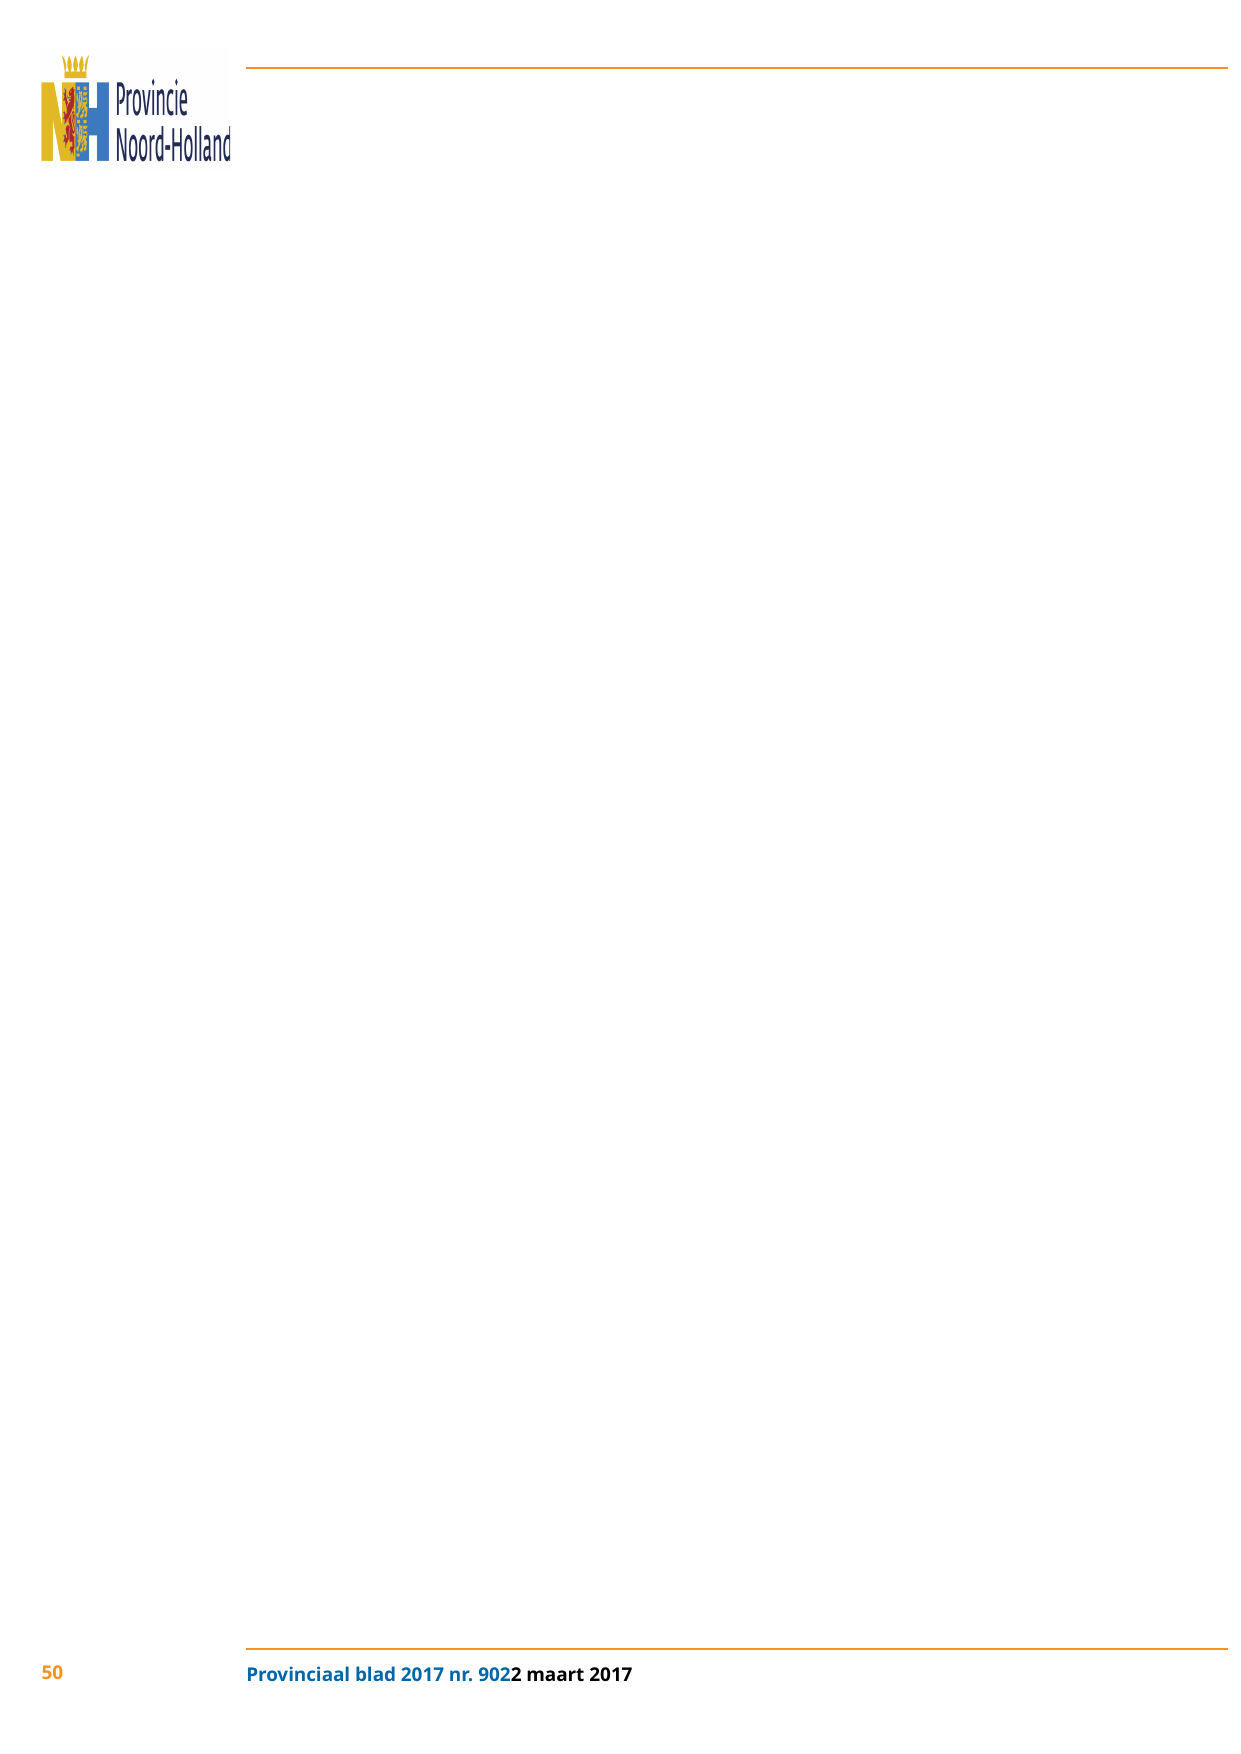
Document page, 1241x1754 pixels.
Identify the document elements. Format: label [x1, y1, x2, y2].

picture [41, 47, 231, 172]
